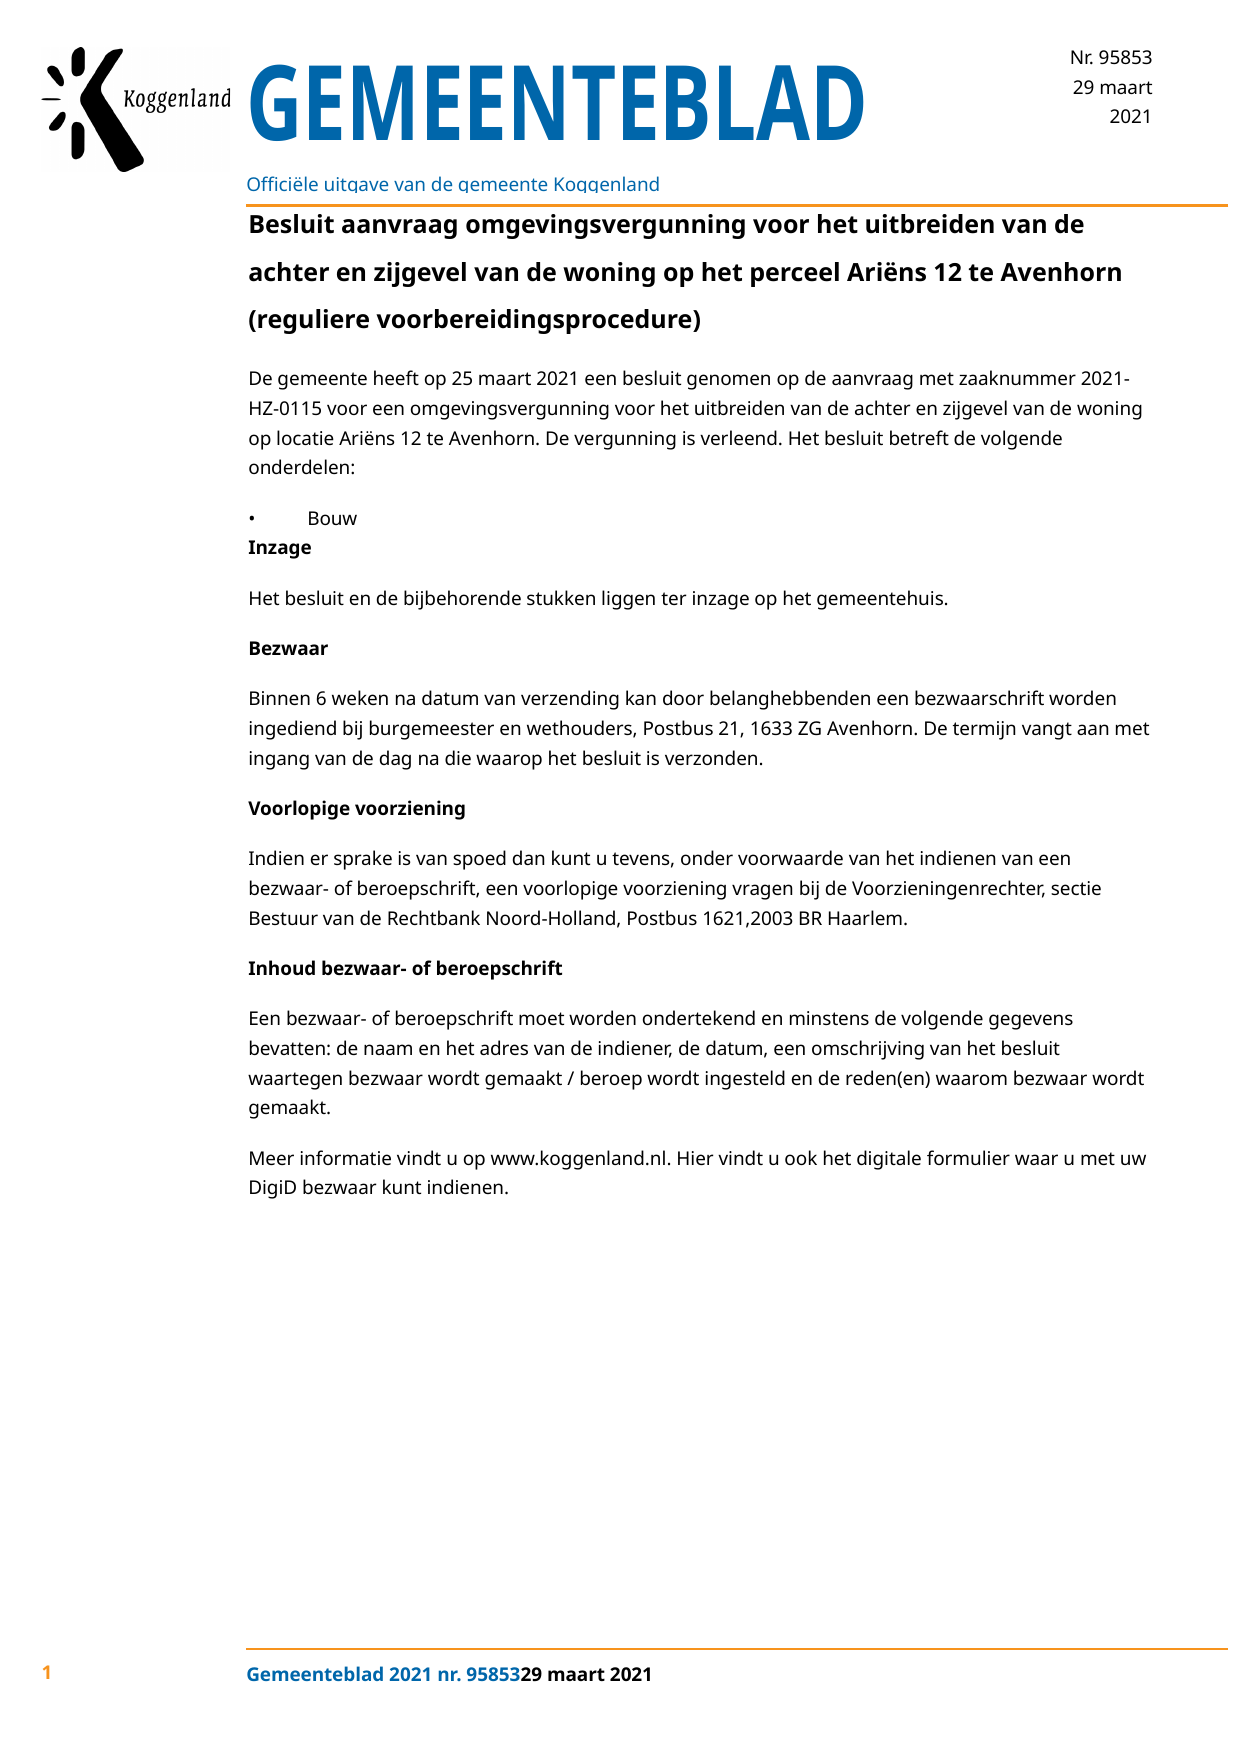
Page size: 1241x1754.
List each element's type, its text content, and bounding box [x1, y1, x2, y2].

text Bezwaar [248, 635, 1152, 661]
text Een bezwaar- of beroepschrift moet worden ondertekend en minstens de volgende gegevens bevatten: de naam en het adres van de indiener, de datum, een omschrijving van het besluit waartegen bezwaar wordt gemaakt / beroep wordt ingesteld en de reden(en) waarom bezwaar wordt gemaakt. [248, 1006, 1152, 1120]
text De gemeente heeft op 25 maart 2021 een besluit genomen op de aanvraag met zaaknummer 2021-HZ-0115 voor een omgevingsvergunning voor het uitbreiden van de achter en zijgevel van de woning op locatie Ariëns 12 te Avenhorn. De vergunning is verleend. Het besluit betreft de volgende onderdelen: [248, 366, 1152, 480]
text Binnen 6 weken na datum van verzending kan door belanghebbenden een bezwaarschrift worden ingediend bij burgemeester en wethouders, Postbus 21, 1633 ZG Avenhorn. De termijn vangt aan met ingang van de dag na die waarop het besluit is verzonden. [248, 686, 1152, 770]
text Indien er sprake is van spoed dan kunt u tevens, onder voorwaarde van het indienen van een bezwaar- of beroepschrift, een voorlopige voorziening vragen bij de Voorzieningenrechter, sectie Bestuur van de Rechtbank Noord-Holland, Postbus 1621,2003 BR Haarlem. [248, 846, 1152, 930]
text Meer informatie vindt u op www.koggenland.nl. Hier vindt u ook het digitale formulier waar u met uw DigiD bezwaar kunt indienen. [248, 1145, 1152, 1200]
text Inzage [248, 534, 1152, 560]
text Besluit aanvraag omgevingsvergunning voor het uitbreiden van de achter en zijgevel van de woning op het perceel Ariëns 12 te Avenhorn (reguliere voorbereidingsprocedure) [248, 207, 1152, 336]
text Het besluit en de bijbehorende stukken liggen ter inzage op het gemeentehuis. [248, 585, 1152, 610]
text Inhoud bezwaar- of beroepschrift [248, 955, 1152, 981]
picture [41, 47, 231, 172]
text Voorlopige voorziening [248, 795, 1152, 821]
list Bouw [248, 505, 1152, 530]
